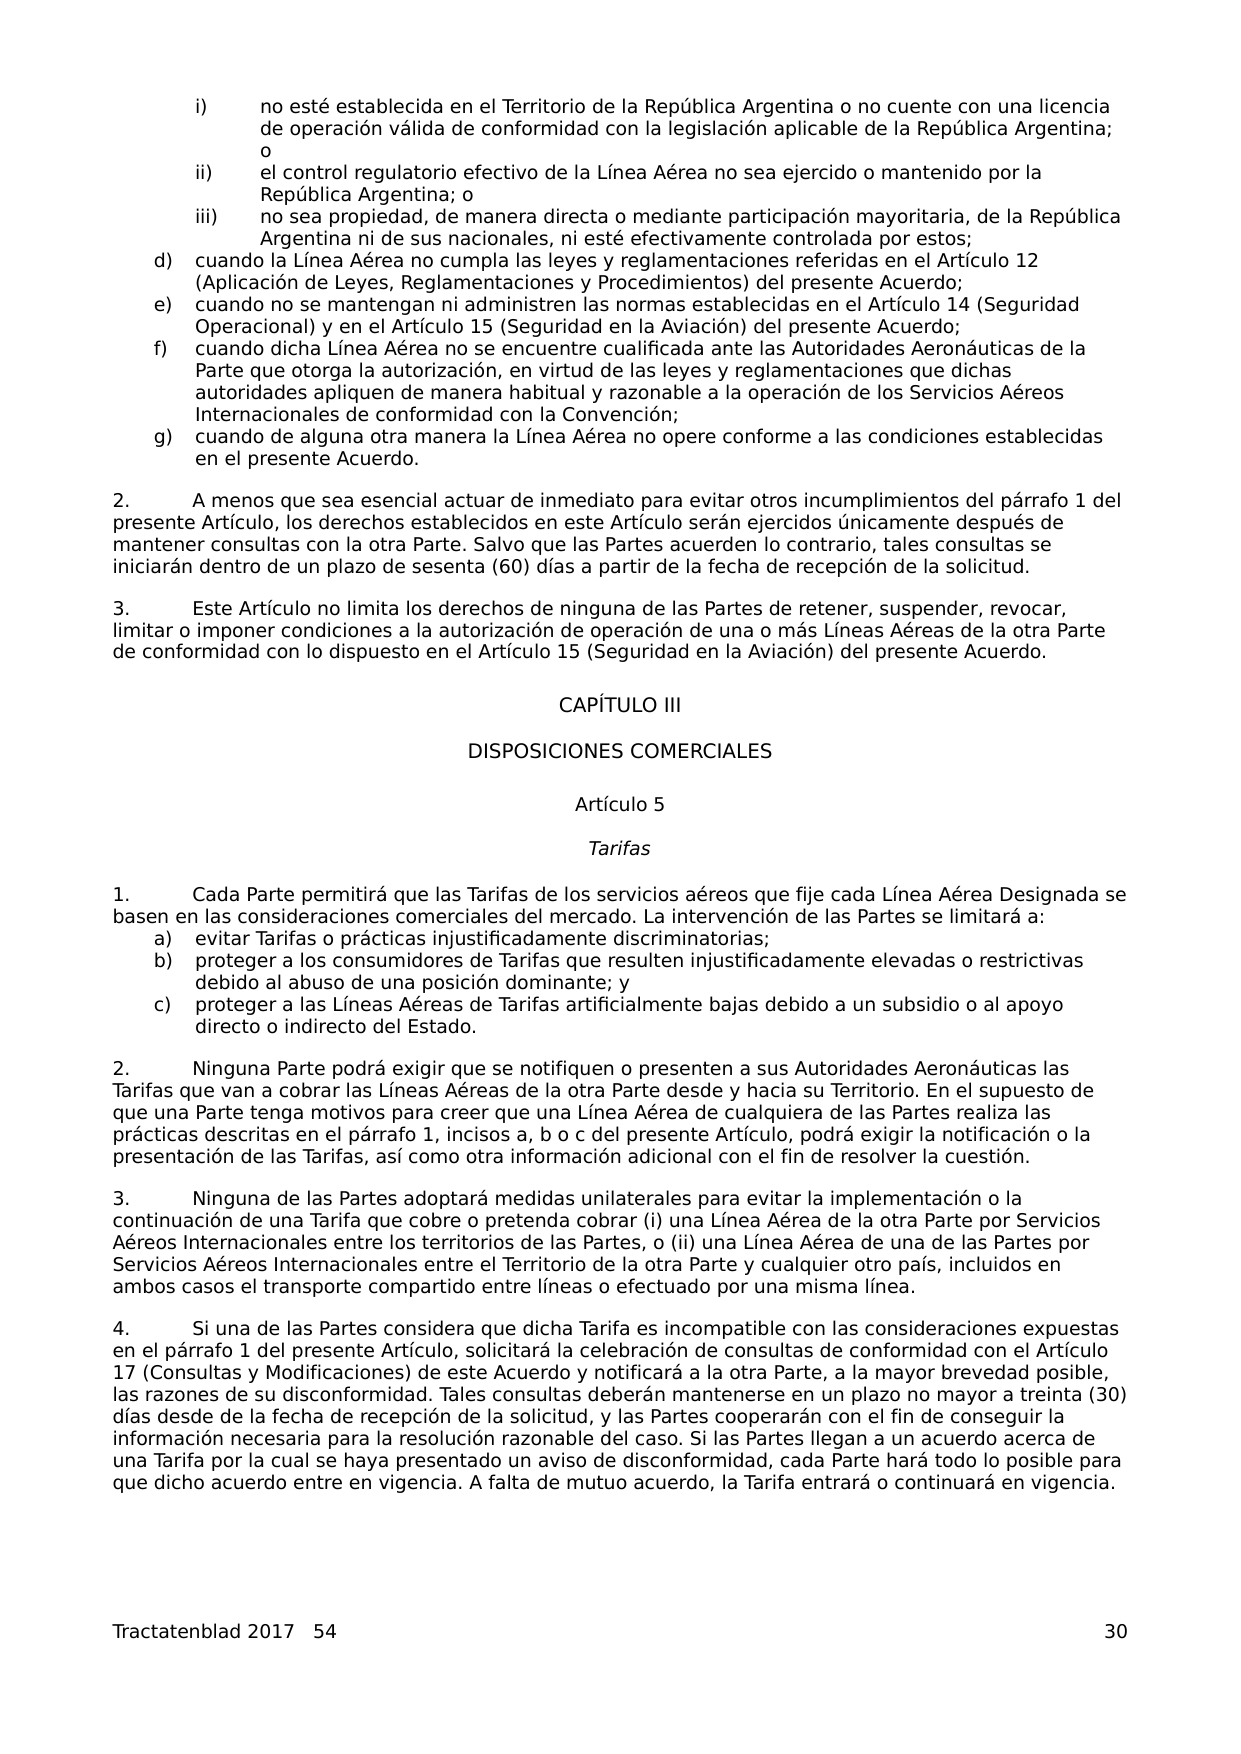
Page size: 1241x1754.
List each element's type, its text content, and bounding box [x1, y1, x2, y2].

text g) cuando de alguna otra manera la Línea Aérea no opere conforme a las condiciones establecidas en el presente Acuerdo. [153, 426, 1128, 469]
text e) cuando no se mantengan ni administren las normas establecidas en el Artículo 14 (Seguridad Operacional) y en el Artículo 15 (Seguridad en la Aviación) del presente Acuerdo; [153, 294, 1128, 338]
subtitle CAPÍTULO III DISPOSICIONES COMERCIALES [112, 693, 1128, 763]
text ii) el control regulatorio efectivo de la Línea Aérea no sea ejercido o mantenido por la República Argentina; o [195, 162, 1128, 206]
text 3. Este Artículo no limita los derechos de ninguna de las Partes de retener, suspender, revocar, limitar o imponer condiciones a la autorización de operación de una o más Líneas Aéreas de la otra Parte de conformidad con lo dispuesto en el Artículo 15 (Seguridad en la Aviación) del presente Acuerdo. [112, 597, 1128, 663]
text i) no esté establecida en el Territorio de la República Argentina o no cuente con una licencia de operación válida de conformidad con la legislación aplicable de la República Argentina; o [195, 96, 1128, 162]
subtitle Artículo 5 Tarifas [112, 793, 1128, 859]
text 3. Ninguna de las Partes adoptará medidas unilaterales para evitar la implementación o la continuación de una Tarifa que cobre o pretenda cobrar (i) una Línea Aérea de la otra Parte por Servicios Aéreos Internacionales entre los territorios de las Partes, o (ii) una Línea Aérea de una de las Partes por Servicios Aéreos Internacionales entre el Territorio de la otra Parte y cualquier otro país, incluidos en ambos casos el transporte compartido entre líneas o efectuado por una misma línea. [112, 1188, 1128, 1298]
text b) proteger a los consumidores de Tarifas que resulten injustificadamente elevadas o restrictivas debido al abuso de una posición dominante; y [153, 950, 1128, 994]
text iii) no sea propiedad, de manera directa o mediante participación mayoritaria, de la República Argentina ni de sus nacionales, ni esté efectivamente controlada por estos; [195, 206, 1128, 250]
text c) proteger a las Líneas Aéreas de Tarifas artificialmente bajas debido a un subsidio o al apoyo directo o indirecto del Estado. [153, 994, 1128, 1038]
text f) cuando dicha Línea Aérea no se encuentre cualificada ante las Autoridades Aeronáuticas de la Parte que otorga la autorización, en virtud de las leyes y reglamentaciones que dichas autoridades apliquen de manera habitual y razonable a la operación de los Servicios Aéreos Internacionales de conformidad con la Convención; [153, 338, 1128, 426]
text 2. Ninguna Parte podrá exigir que se notifiquen o presenten a sus Autoridades Aeronáuticas las Tarifas que van a cobrar las Líneas Aéreas de la otra Parte desde y hacia su Territorio. En el supuesto de que una Parte tenga motivos para creer que una Línea Aérea de cualquiera de las Partes realiza las prácticas descritas en el párrafo 1, incisos a, b o c del presente Artículo, podrá exigir la notificación o la presentación de las Tarifas, así como otra información adicional con el fin de resolver la cuestión. [112, 1058, 1128, 1168]
text 4. Si una de las Partes considera que dicha Tarifa es incompatible con las consideraciones expuestas en el párrafo 1 del presente Artículo, solicitará la celebración de consultas de conformidad con el Artículo 17 (Consultas y Modificaciones) de este Acuerdo y notificará a la otra Parte, a la mayor brevedad posible, las razones de su disconformidad. Tales consultas deberán mantenerse en un plazo no mayor a treinta (30) días desde de la fecha de recepción de la solicitud, y las Partes cooperarán con el fin de conseguir la información necesaria para la resolución razonable del caso. Si las Partes llegan a un acuerdo acerca de una Tarifa por la cual se haya presentado un aviso de disconformidad, cada Parte hará todo lo posible para que dicho acuerdo entre en vigencia. A falta de mutuo acuerdo, la Tarifa entrará o continuará en vigencia. [112, 1318, 1128, 1494]
text a) evitar Tarifas o prácticas injustificadamente discriminatorias; [153, 928, 1128, 950]
text d) cuando la Línea Aérea no cumpla las leyes y reglamentaciones referidas en el Artículo 12 (Aplicación de Leyes, Reglamentaciones y Procedimientos) del presente Acuerdo; [153, 250, 1128, 294]
text 2. A menos que sea esencial actuar de inmediato para evitar otros incumplimientos del párrafo 1 del presente Artículo, los derechos establecidos en este Artículo serán ejercidos únicamente después de mantener consultas con la otra Parte. Salvo que las Partes acuerden lo contrario, tales consultas se iniciarán dentro de un plazo de sesenta (60) días a partir de la fecha de recepción de la solicitud. [112, 489, 1128, 577]
text 1. Cada Parte permitirá que las Tarifas de los servicios aéreos que fije cada Línea Aérea Designada se basen en las consideraciones comerciales del mercado. La intervención de las Partes se limitará a: [112, 884, 1128, 928]
